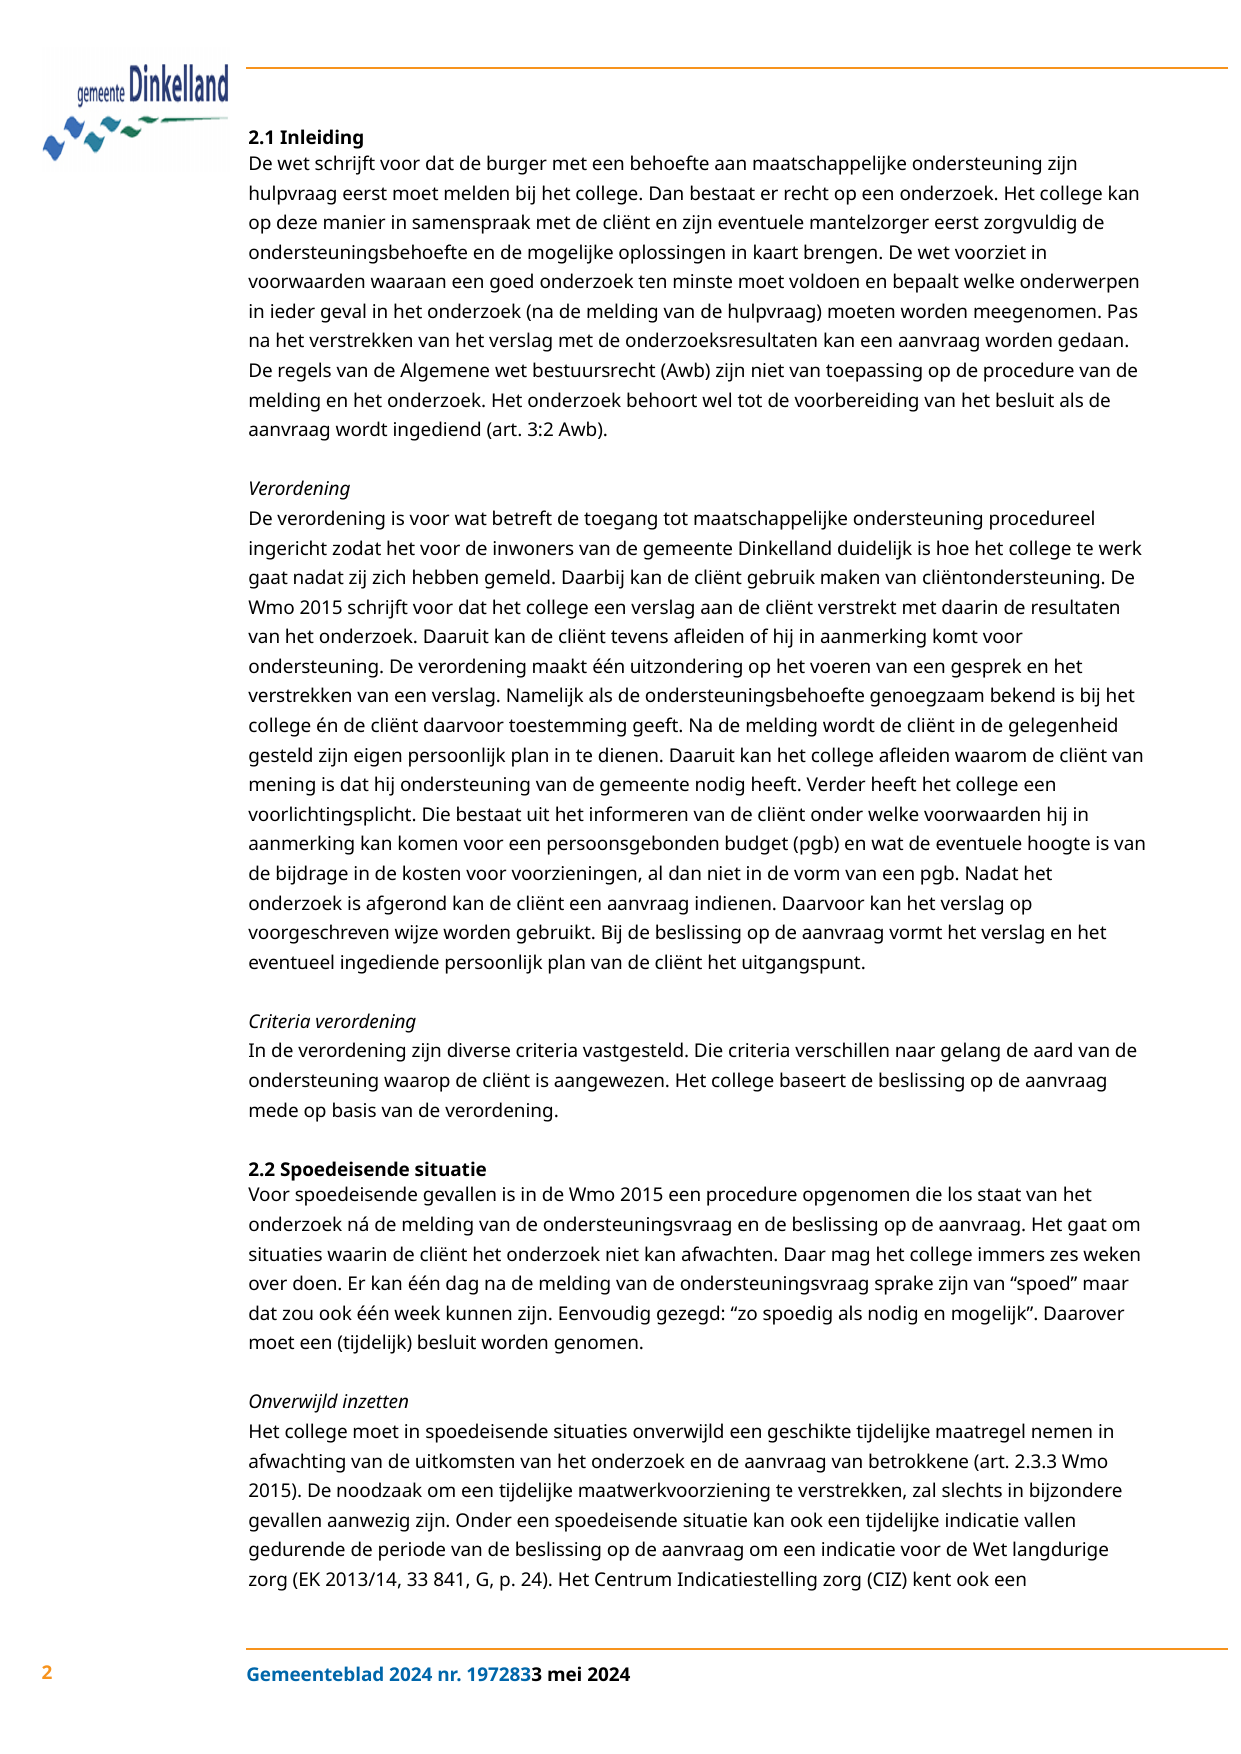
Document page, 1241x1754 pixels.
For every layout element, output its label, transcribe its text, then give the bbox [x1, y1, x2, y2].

text Onverwijld inzetten [248, 1389, 1152, 1414]
text In de verordening zijn diverse criteria vastgesteld. Die criteria verschillen naar gelang de aard van de ondersteuning waarop de cliënt is aangewezen. Het college baseert de beslissing op de aanvraag mede op basis van de verordening. [248, 1038, 1152, 1122]
text Criteria verordening [248, 1008, 1152, 1034]
picture [41, 47, 231, 172]
text Verordening [248, 476, 1152, 501]
text 2.1 Inleiding [248, 124, 1152, 150]
text De verordening is voor wat betreft de toegang tot maatschappelijke ondersteuning procedureel ingericht zodat het voor de inwoners van de gemeente Dinkelland duidelijk is hoe het college te werk gaat nadat zij zich hebben gemeld. Daarbij kan de cliënt gebruik maken van cliëntondersteuning. De Wmo 2015 schrijft voor dat het college een verslag aan de cliënt verstrekt met daarin de resultaten van het onderzoek. Daaruit kan de cliënt tevens afleiden of hij in aanmerking komt voor ondersteuning. De verordening maakt één uitzondering op het voeren van een gesprek en het verstrekken van een verslag. Namelijk als de ondersteuningsbehoefte genoegzaam bekend is bij het college én de cliënt daarvoor toestemming geeft. Na de melding wordt de cliënt in de gelegenheid gesteld zijn eigen persoonlijk plan in te dienen. Daaruit kan het college afleiden waarom de cliënt van mening is dat hij ondersteuning van de gemeente nodig heeft. Verder heeft het college een voorlichtingsplicht. Die bestaat uit het informeren van de cliënt onder welke voorwaarden hij in aanmerking kan komen voor een persoonsgebonden budget (pgb) en wat de eventuele hoogte is van de bijdrage in de kosten voor voorzieningen, al dan niet in de vorm van een pgb. Nadat het onderzoek is afgerond kan de cliënt een aanvraag indienen. Daarvoor kan het verslag op voorgeschreven wijze worden gebruikt. Bij de beslissing op de aanvraag vormt het verslag en het eventueel ingediende persoonlijk plan van de cliënt het uitgangspunt. [248, 505, 1152, 974]
text Het college moet in spoedeisende situaties onverwijld een geschikte tijdelijke maatregel nemen in afwachting van de uitkomsten van het onderzoek en de aanvraag van betrokkene (art. 2.3.3 Wmo 2015). De noodzaak om een tijdelijke maatwerkvoorziening te verstrekken, zal slechts in bijzondere gevallen aanwezig zijn. Onder een spoedeisende situatie kan ook een tijdelijke indicatie vallen gedurende de periode van de beslissing op de aanvraag om een indicatie voor de Wet langdurige zorg (EK 2013/14, 33 841, G, p. 24). Het Centrum Indicatiestelling zorg (CIZ) kent ook een [248, 1418, 1152, 1592]
text 2.2 Spoedeisende situatie [248, 1156, 1152, 1182]
text De wet schrijft voor dat de burger met een behoefte aan maatschappelijke ondersteuning zijn hulpvraag eerst moet melden bij het college. Dan bestaat er recht op een onderzoek. Het college kan op deze manier in samenspraak met de cliënt en zijn eventuele mantelzorger eerst zorgvuldig de ondersteuningsbehoefte en de mogelijke oplossingen in kaart brengen. De wet voorziet in voorwaarden waaraan een goed onderzoek ten minste moet voldoen en bepaalt welke onderwerpen in ieder geval in het onderzoek (na de melding van de hulpvraag) moeten worden meegenomen. Pas na het verstrekken van het verslag met de onderzoeksresultaten kan een aanvraag worden gedaan. De regels van de Algemene wet bestuursrecht (Awb) zijn niet van toepassing op de procedure van de melding en het onderzoek. Het onderzoek behoort wel tot de voorbereiding van het besluit als de aanvraag wordt ingediend (art. 3:2 Awb). [248, 150, 1152, 442]
text Voor spoedeisende gevallen is in de Wmo 2015 een procedure opgenomen die los staat van het onderzoek ná de melding van de ondersteuningsvraag en de beslissing op de aanvraag. Het gaat om situaties waarin de cliënt het onderzoek niet kan afwachten. Daar mag het college immers zes weken over doen. Er kan één dag na de melding van de ondersteuningsvraag sprake zijn van “spoed” maar dat zou ook één week kunnen zijn. Eenvoudig gezegd: “zo spoedig als nodig en mogelijk”. Daarover moet een (tijdelijk) besluit worden genomen. [248, 1182, 1152, 1355]
